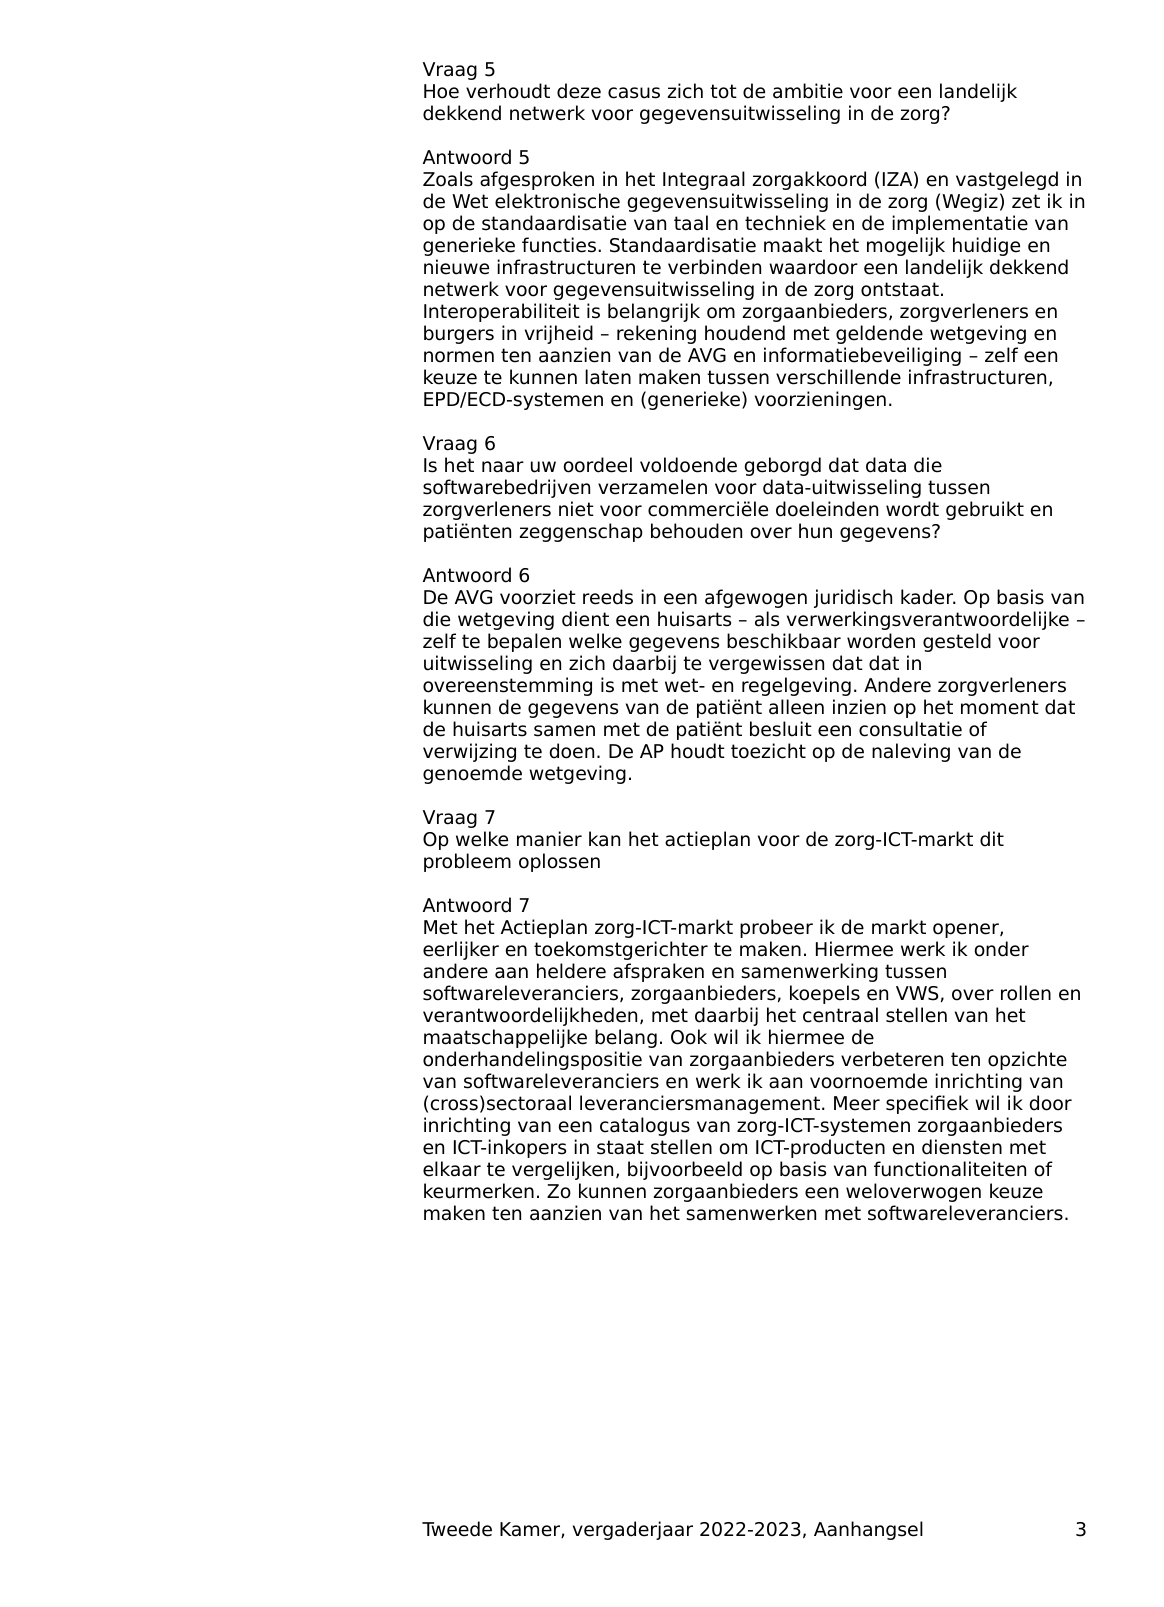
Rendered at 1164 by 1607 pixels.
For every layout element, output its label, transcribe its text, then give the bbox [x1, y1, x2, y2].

text Zoals afgesproken in het Integraal zorgakkoord (IZA) en vastgelegd in de Wet elektronische gegevensuitwisseling in de zorg (Wegiz) zet ik in op de standaardisatie van taal en techniek en de implementatie van generieke functies. Standaardisatie maakt het mogelijk huidige en nieuwe infrastructuren te verbinden waardoor een landelijk dekkend netwerk voor gegevensuitwisseling in de zorg ontstaat. [422, 169, 1087, 301]
text Hoe verhoudt deze casus zich tot de ambitie voor een landelijk dekkend netwerk voor gegevensuitwisseling in de zorg? [422, 81, 1087, 125]
text Vraag 6 [422, 433, 1087, 455]
text Interoperabiliteit is belangrijk om zorgaanbieders, zorgverleners en burgers in vrijheid – rekening houdend met geldende wetgeving en normen ten aanzien van de AVG en informatiebeveiliging – zelf een keuze te kunnen laten maken tussen verschillende infrastructuren, EPD/ECD-systemen en (generieke) voorzieningen. [422, 301, 1087, 411]
text De AVG voorziet reeds in een afgewogen juridisch kader. Op basis van die wetgeving dient een huisarts – als verwerkingsverantwoordelijke – zelf te bepalen welke gegevens beschikbaar worden gesteld voor uitwisseling en zich daarbij te vergewissen dat dat in overeenstemming is met wet- en regelgeving. Andere zorgverleners kunnen de gegevens van de patiënt alleen inzien op het moment dat de huisarts samen met de patiënt besluit een consultatie of verwijzing te doen. De AP houdt toezicht op de naleving van de genoemde wetgeving. [422, 587, 1087, 785]
text Vraag 7 [422, 807, 1087, 829]
text Antwoord 5 [422, 147, 1087, 169]
text Op welke manier kan het actieplan voor de zorg-ICT-markt dit probleem oplossen [422, 829, 1087, 873]
text Antwoord 6 [422, 565, 1087, 587]
text Antwoord 7 [422, 895, 1087, 917]
text Vraag 5 [422, 59, 1087, 81]
text Is het naar uw oordeel voldoende geborgd dat data die softwarebedrijven verzamelen voor data-uitwisseling tussen zorgverleners niet voor commerciële doeleinden wordt gebruikt en patiënten zeggenschap behouden over hun gegevens? [422, 455, 1087, 543]
text Met het Actieplan zorg-ICT-markt probeer ik de markt opener, eerlijker en toekomstgerichter te maken. Hiermee werk ik onder andere aan heldere afspraken en samenwerking tussen softwareleveranciers, zorgaanbieders, koepels en VWS, over rollen en verantwoordelijkheden, met daarbij het centraal stellen van het maatschappelijke belang. Ook wil ik hiermee de onderhandelingspositie van zorgaanbieders verbeteren ten opzichte van softwareleveranciers en werk ik aan voornoemde inrichting van (cross)sectoraal leveranciersmanagement. Meer specifiek wil ik door inrichting van een catalogus van zorg-ICT-systemen zorgaanbieders en ICT-inkopers in staat stellen om ICT-producten en diensten met elkaar te vergelijken, bijvoorbeeld op basis van functionaliteiten of keurmerken. Zo kunnen zorgaanbieders een weloverwogen keuze maken ten aanzien van het samenwerken met softwareleveranciers. [422, 917, 1087, 1225]
